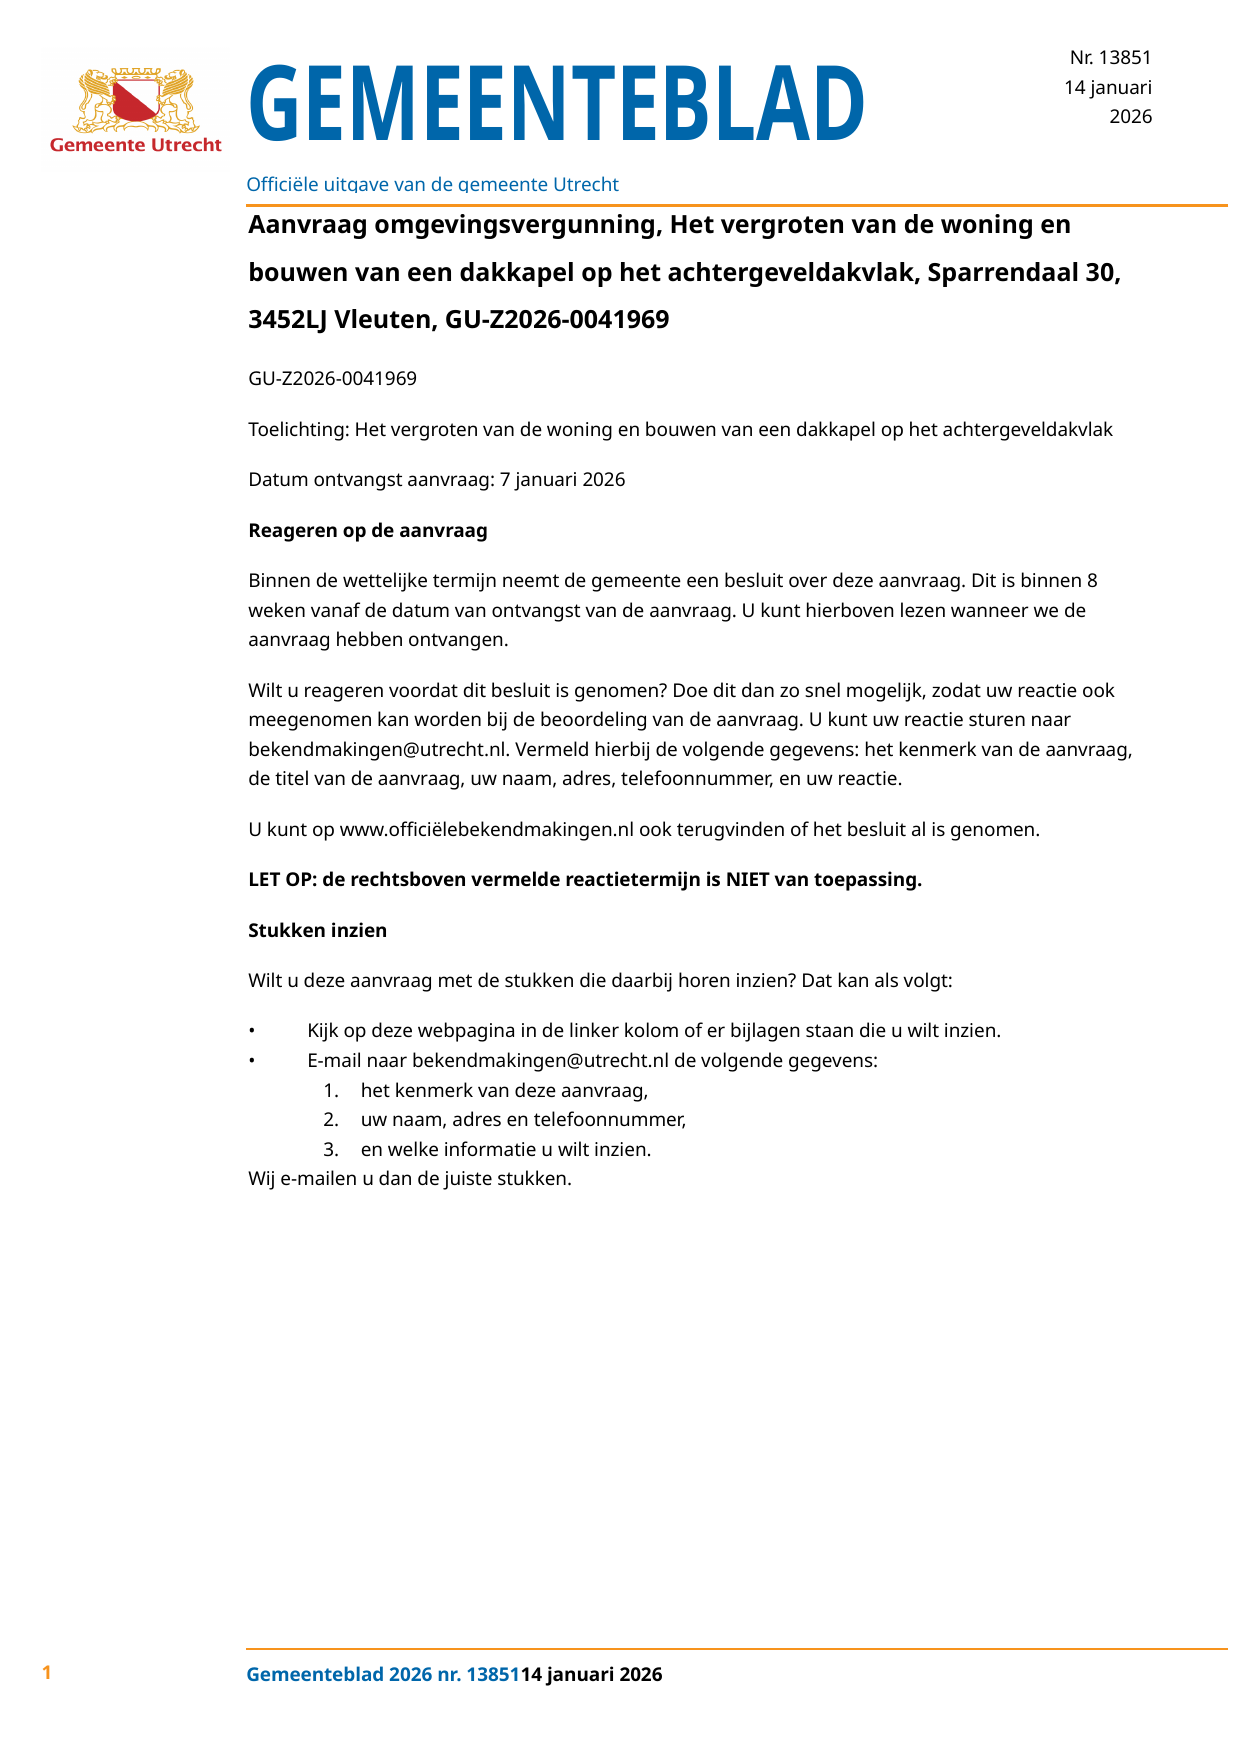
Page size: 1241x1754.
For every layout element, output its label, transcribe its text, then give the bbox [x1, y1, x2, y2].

list Kijk op deze webpagina in de linker kolom of er bijlagen staan die u wilt inzien. [248, 1018, 1152, 1043]
text Wilt u reageren voordat dit besluit is genomen? Doe dit dan zo snel mogelijk, zodat uw reactie ook meegenomen kan worden bij de beoordeling van de aanvraag. U kunt uw reactie sturen naar bekendmakingen@utrecht.nl. Vermeld hierbij de volgende gegevens: het kenmerk van de aanvraag, de titel van de aanvraag, uw naam, adres, telefoonnummer, en uw reactie. [248, 677, 1152, 791]
text Aanvraag omgevingsvergunning, Het vergroten van de woning en bouwen van een dakkapel op het achtergeveldakvlak, Sparrendaal 30, 3452LJ Vleuten, GU-Z2026-0041969 [248, 207, 1152, 336]
text U kunt op www.officiëlebekendmakingen.nl ook terugvinden of het besluit al is genomen. [248, 816, 1152, 842]
text Binnen de wettelijke termijn neemt de gemeente een besluit over deze aanvraag. Dit is binnen 8 weken vanaf de datum van ontvangst van de aanvraag. U kunt hierboven lezen wanneer we de aanvraag hebben ontvangen. [248, 567, 1152, 652]
text Reageren op de aanvraag [248, 517, 1152, 542]
text Stukken inzien [248, 917, 1152, 942]
list en welke informatie u wilt inzien. [323, 1136, 1152, 1162]
text LET OP: de rechtsboven vermelde reactietermijn is NIET van toepassing. [248, 866, 1152, 892]
text Wij e-mailen u dan de juiste stukken. [248, 1166, 1152, 1191]
picture [41, 47, 231, 172]
list uw naam, adres en telefoonnummer, [323, 1106, 1152, 1132]
list E-mail naar bekendmakingen@utrecht.nl de volgende gegevens: [248, 1047, 1152, 1073]
text Toelichting: Het vergroten van de woning en bouwen van een dakkapel op het achtergeveldakvlak [248, 416, 1152, 442]
list het kenmerk van deze aanvraag, [323, 1077, 1152, 1102]
text GU-Z2026-0041969 [248, 366, 1152, 391]
text Datum ontvangst aanvraag: 7 januari 2026 [248, 466, 1152, 492]
text Wilt u deze aanvraag met de stukken die daarbij horen inzien? Dat kan als volgt: [248, 967, 1152, 993]
